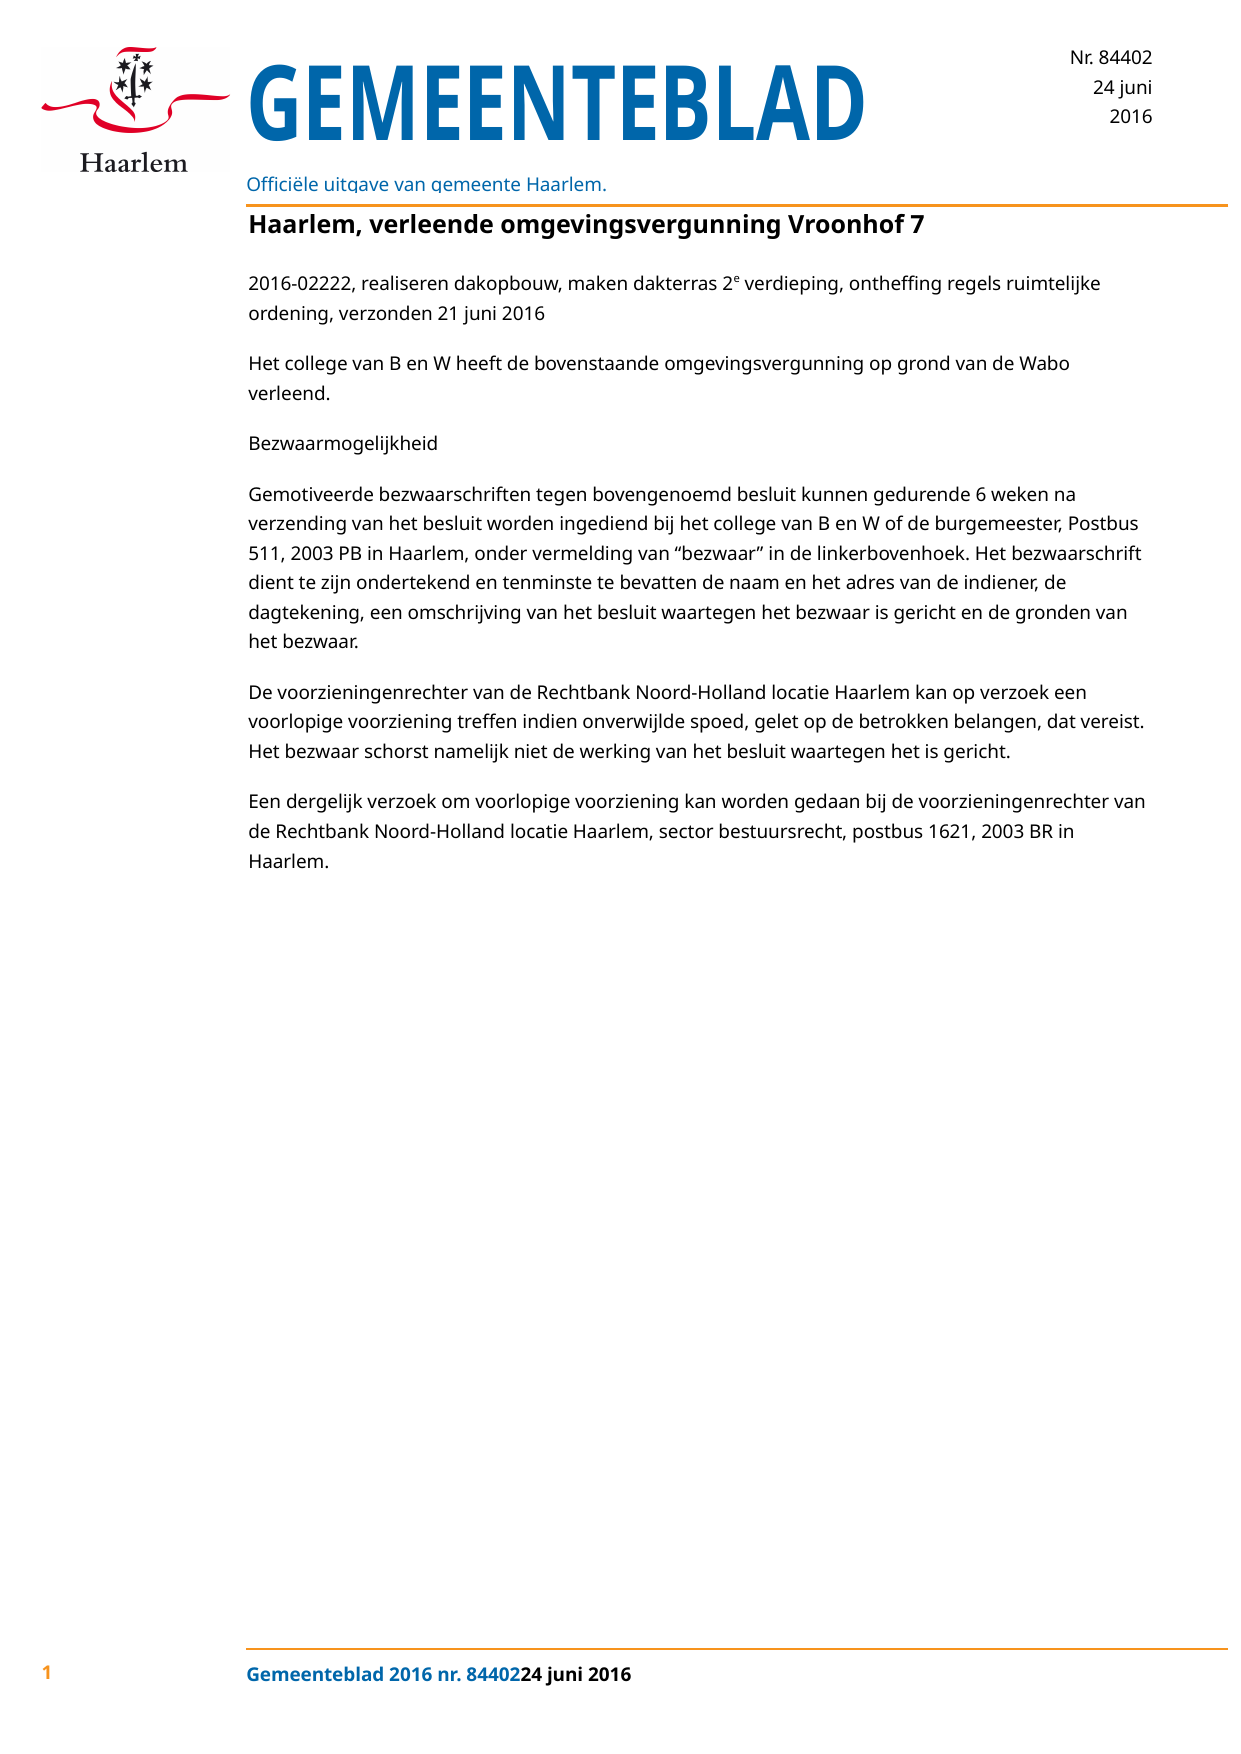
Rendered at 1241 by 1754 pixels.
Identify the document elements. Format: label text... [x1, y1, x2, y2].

text De voorzieningenrechter van de Rechtbank Noord-Holland locatie Haarlem kan op verzoek een voorlopige voorziening treffen indien onverwijlde spoed, gelet op de betrokken belangen, dat vereist. Het bezwaar schorst namelijk niet de werking van het besluit waartegen het is gericht. [248, 679, 1152, 764]
picture [41, 47, 231, 172]
text 2016-02222, realiseren dakopbouw, maken dakterras 2e verdieping, ontheffing regels ruimtelijke ordening, verzonden 21 juni 2016 [248, 270, 1152, 326]
text Bezwaarmogelijkheid [248, 430, 1152, 456]
text Het college van B en W heeft de bovenstaande omgevingsvergunning op grond van de Wabo verleend. [248, 350, 1152, 406]
text Een dergelijk verzoek om voorlopige voorziening kan worden gedaan bij de voorzieningenrechter van de Rechtbank Noord-Holland locatie Haarlem, sector bestuursrecht, postbus 1621, 2003 BR in Haarlem. [248, 789, 1152, 873]
text Haarlem, verleende omgevingsvergunning Vroonhof 7 [248, 207, 1152, 241]
text Gemotiveerde bezwaarschriften tegen bovengenoemd besluit kunnen gedurende 6 weken na verzending van het besluit worden ingediend bij het college van B en W of de burgemeester, Postbus 511, 2003 PB in Haarlem, onder vermelding van “bezwaar” in de linkerbovenhoek. Het bezwaarschrift dient te zijn ondertekend en tenminste te bevatten de naam en het adres van de indiener, de dagtekening, een omschrijving van het besluit waartegen het bezwaar is gericht en de gronden van het bezwaar. [248, 481, 1152, 654]
